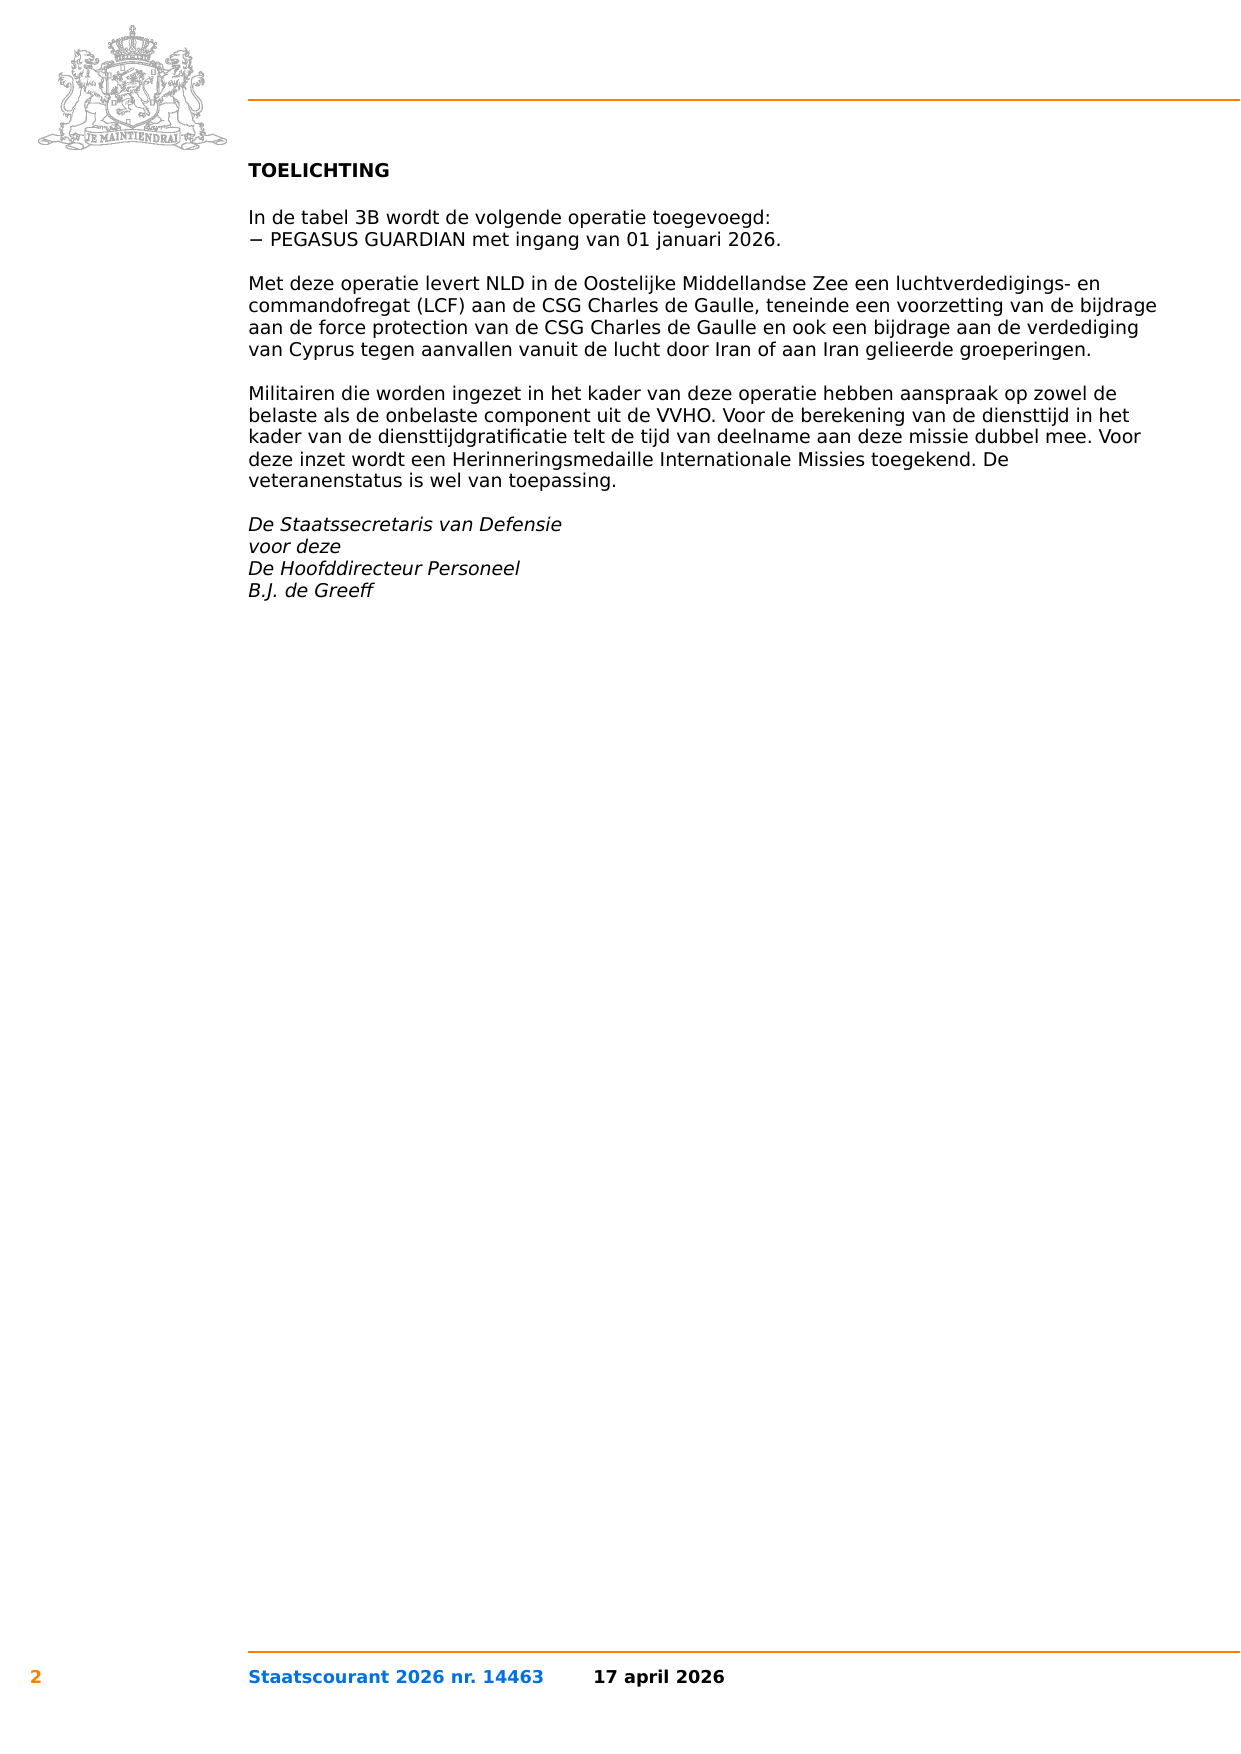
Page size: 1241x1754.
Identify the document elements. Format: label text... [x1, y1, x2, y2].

text De Staatssecretaris van Defensie voor deze De Hoofddirecteur Personeel B.J. de Greeff [248, 514, 1163, 602]
subtitle TOELICHTING [248, 160, 1163, 182]
text Militairen die worden ingezet in het kader van deze operatie hebben aanspraak op zowel de belaste als de onbelaste component uit de VVHO. Voor de berekening van de diensttijd in het kader van de diensttijdgratificatie telt de tijd van deelname aan deze missie dubbel mee. Voor deze inzet wordt een Herinneringsmedaille Internationale Missies toegekend. De veteranenstatus is wel van toepassing. [248, 382, 1163, 492]
text − PEGASUS GUARDIAN met ingang van 01 januari 2026. [248, 229, 1163, 251]
picture [38, 25, 227, 150]
text Met deze operatie levert NLD in de Oostelijke Middellandse Zee een luchtverdedigings- en commandofregat (LCF) aan de CSG Charles de Gaulle, teneinde een voorzetting van de bijdrage aan de force protection van de CSG Charles de Gaulle en ook een bijdrage aan de verdediging van Cyprus tegen aanvallen vanuit de lucht door Iran of aan Iran gelieerde groeperingen. [248, 273, 1163, 361]
text In de tabel 3B wordt de volgende operatie toegevoegd: [248, 207, 1163, 229]
